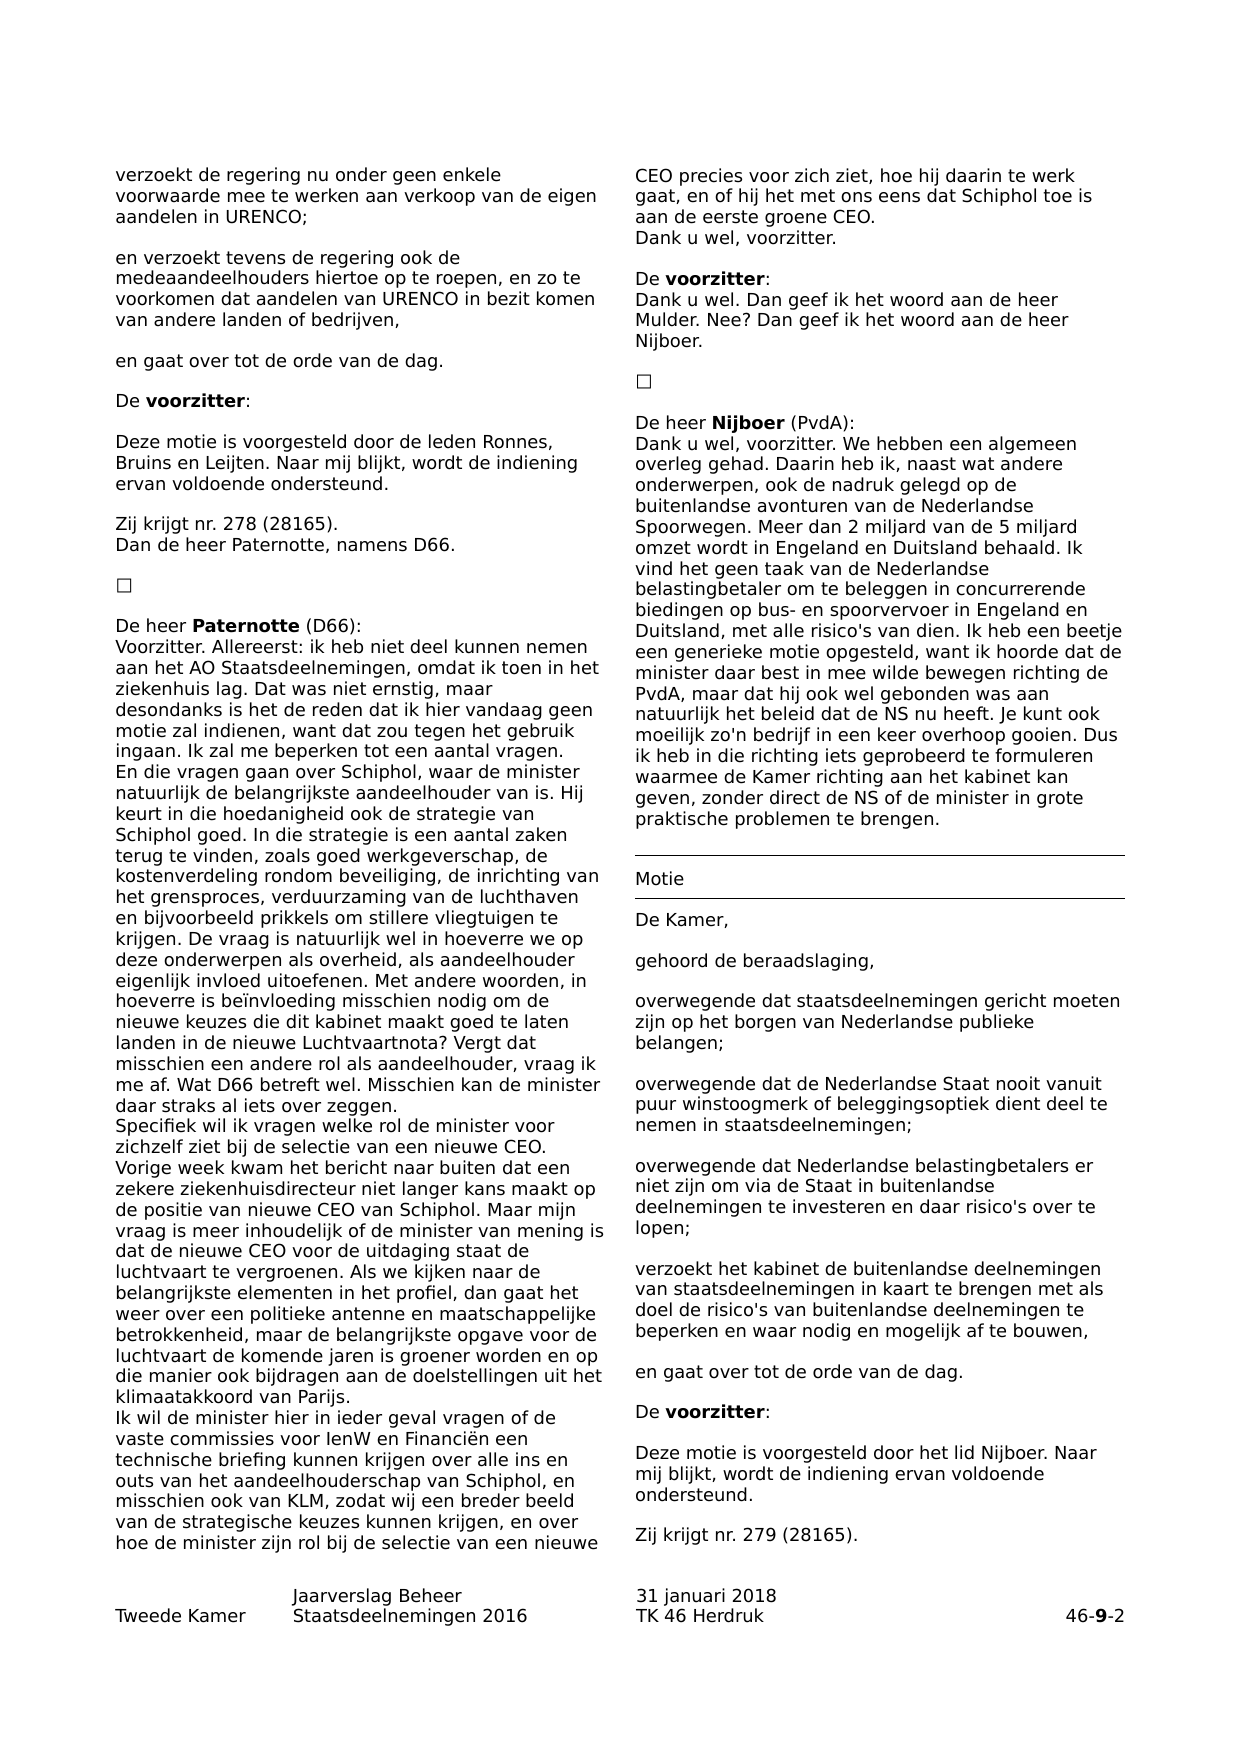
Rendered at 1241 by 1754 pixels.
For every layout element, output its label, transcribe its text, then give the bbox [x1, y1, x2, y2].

text overwegende dat Nederlandse belastingbetalers er niet zijn om via de Staat in buitenlandse deelnemingen te investeren en daar risico's over te lopen; [635, 1156, 1125, 1238]
text Dan de heer Paternotte, namens D66. [115, 535, 605, 556]
text En die vragen gaan over Schiphol, waar de minister natuurlijk de belangrijkste aandeelhouder van is. Hij keurt in die hoedanigheid ook de strategie van Schiphol goed. In die strategie is een aantal zaken terug te vinden, zoals goed werkgeverschap, de kostenverdeling rondom beveiliging, de inrichting van het grensproces, verduurzaming van de luchthaven en bijvoorbeeld prikkels om stillere vliegtuigen te krijgen. De vraag is natuurlijk wel in hoeverre we op deze onderwerpen als overheid, als aandeelhouder eigenlijk invloed uitoefenen. Met andere woorden, in hoeverre is beïnvloeding misschien nodig om de nieuwe keuzes die dit kabinet maakt goed te laten landen in de nieuwe Luchtvaartnota? Vergt dat misschien een andere rol als aandeelhouder, vraag ik me af. Wat D66 betreft wel. Misschien kan de minister daar straks al iets over zeggen. [115, 762, 605, 1116]
text De voorzitter: [635, 269, 1125, 289]
text ⬜ [115, 576, 605, 596]
text De Kamer, [635, 910, 1125, 931]
text Ik wil de minister hier in ieder geval vragen of de vaste commissies voor IenW en Financiën een technische briefing kunnen krijgen over alle ins en outs van het aandeelhouderschap van Schiphol, en misschien ook van KLM, zodat wij een breder beeld van de strategische keuzes kunnen krijgen, en over hoe de minister zijn rol bij de selectie van een nieuwe [115, 1408, 605, 1554]
text Specifiek wil ik vragen welke rol de minister voor zichzelf ziet bij de selectie van een nieuwe CEO. Vorige week kwam het bericht naar buiten dat een zekere ziekenhuisdirecteur niet langer kans maakt op de positie van nieuwe CEO van Schiphol. Maar mijn vraag is meer inhoudelijk of de minister van mening is dat de nieuwe CEO voor de uitdaging staat de luchtvaart te vergroenen. Als we kijken naar de belangrijkste elementen in het profiel, dan gaat het weer over een politieke antenne en maatschappelijke betrokkenheid, maar de belangrijkste opgave voor de luchtvaart de komende jaren is groener worden en op die manier ook bijdragen aan de doelstellingen uit het klimaatakkoord van Parijs. [115, 1116, 605, 1408]
text overwegende dat staatsdeelnemingen gericht moeten zijn op het borgen van Nederlandse publieke belangen; [635, 991, 1125, 1053]
text Deze motie is voorgesteld door de leden Ronnes, Bruins en Leijten. Naar mij blijkt, wordt de indiening ervan voldoende ondersteund. [115, 432, 605, 494]
text Deze motie is voorgesteld door het lid Nijboer. Naar mij blijkt, wordt de indiening ervan voldoende ondersteund. [635, 1443, 1125, 1505]
text Motie [635, 869, 1125, 890]
text en gaat over tot de orde van de dag. [635, 1361, 1125, 1382]
text en gaat over tot de orde van de dag. [115, 350, 605, 371]
text De heer Paternotte (D66): [115, 616, 605, 637]
text Zij krijgt nr. 278 (28165). [115, 514, 605, 535]
text CEO precies voor zich ziet, hoe hij daarin te werk gaat, en of hij het met ons eens dat Schiphol toe is aan de eerste groene CEO. [635, 165, 1125, 228]
text overwegende dat de Nederlandse Staat nooit vanuit puur winstoogmerk of beleggingsoptiek dient deel te nemen in staatsdeelnemingen; [635, 1073, 1125, 1136]
text en verzoekt tevens de regering ook de medeaandeelhouders hiertoe op te roepen, en zo te voorkomen dat aandelen van URENCO in bezit komen van andere landen of bedrijven, [115, 247, 605, 330]
text De voorzitter: [115, 391, 605, 412]
text gehoord de beraadslaging, [635, 951, 1125, 971]
text Dank u wel. Dan geef ik het woord aan de heer Mulder. Nee? Dan geef ik het woord aan de heer Nijboer. [635, 289, 1125, 352]
text Dank u wel, voorzitter. [635, 228, 1125, 249]
text Voorzitter. Allereerst: ik heb niet deel kunnen nemen aan het AO Staatsdeelnemingen, omdat ik toen in het ziekenhuis lag. Dat was niet ernstig, maar desondanks is het de reden dat ik hier vandaag geen motie zal indienen, want dat zou tegen het gebruik ingaan. Ik zal me beperken tot een aantal vragen. [115, 637, 605, 762]
text De heer Nijboer (PvdA): [635, 413, 1125, 433]
text Zij krijgt nr. 279 (28165). [635, 1525, 1125, 1546]
text verzoekt het kabinet de buitenlandse deelnemingen van staatsdeelnemingen in kaart te brengen met als doel de risico's van buitenlandse deelnemingen te beperken en waar nodig en mogelijk af te bouwen, [635, 1258, 1125, 1341]
text De voorzitter: [635, 1402, 1125, 1423]
text verzoekt de regering nu onder geen enkele voorwaarde mee te werken aan verkoop van de eigen aandelen in URENCO; [115, 165, 605, 227]
text Dank u wel, voorzitter. We hebben een algemeen overleg gehad. Daarin heb ik, naast wat andere onderwerpen, ook de nadruk gelegd op de buitenlandse avonturen van de Nederlandse Spoorwegen. Meer dan 2 miljard van de 5 miljard omzet wordt in Engeland en Duitsland behaald. Ik vind het geen taak van de Nederlandse belastingbetaler om te beleggen in concurrerende biedingen op bus- en spoorvervoer in Engeland en Duitsland, met alle risico's van dien. Ik heb een beetje een generieke motie opgesteld, want ik hoorde dat de minister daar best in mee wilde bewegen richting de PvdA, maar dat hij ook wel gebonden was aan natuurlijk het beleid dat de NS nu heeft. Je kunt ook moeilijk zo'n bedrijf in een keer overhoop gooien. Dus ik heb in die richting iets geprobeerd te formuleren waarmee de Kamer richting aan het kabinet kan geven, zonder direct de NS of de minister in grote praktische problemen te brengen. [635, 433, 1125, 829]
text ⬜ [635, 372, 1125, 393]
